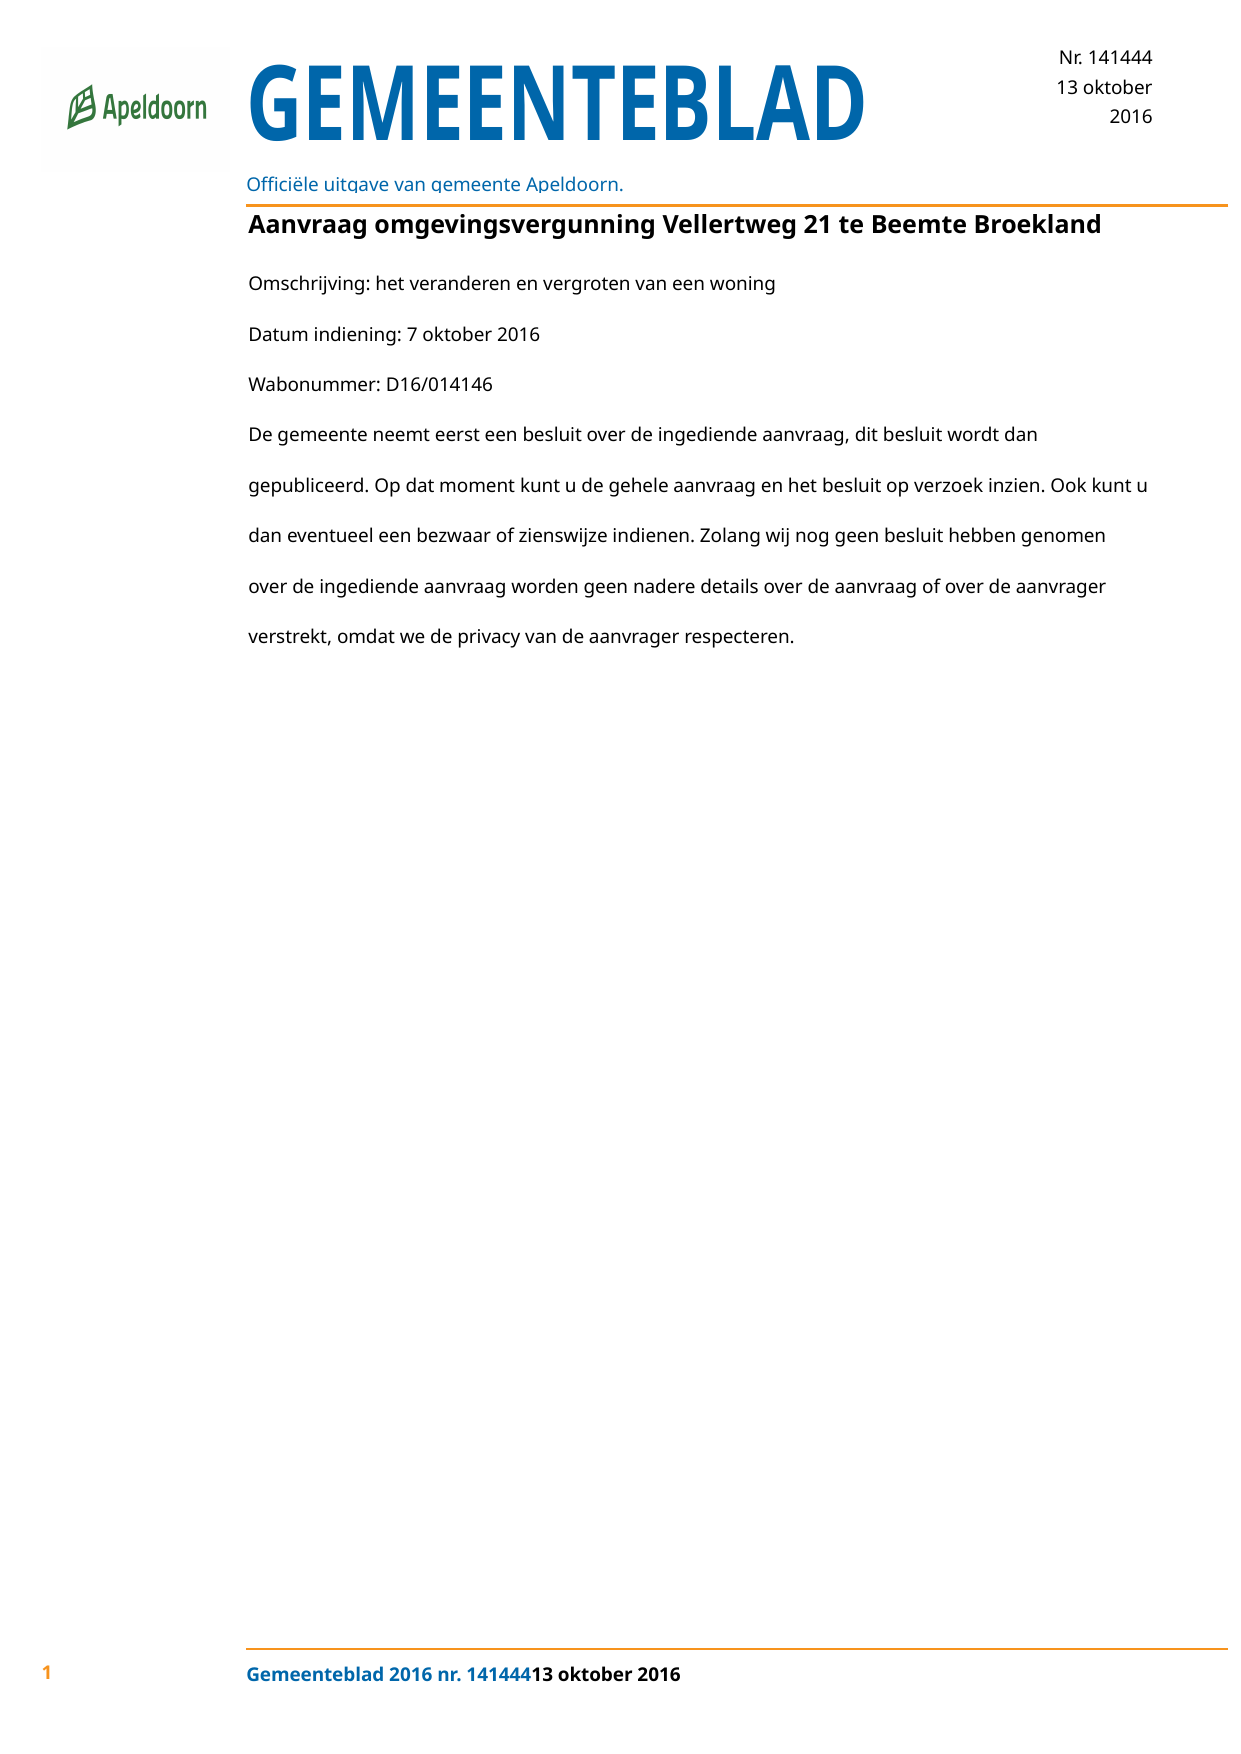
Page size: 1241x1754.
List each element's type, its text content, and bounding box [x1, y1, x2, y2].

text De gemeente neemt eerst een besluit over de ingediende aanvraag, dit besluit wordt dan [248, 422, 1152, 447]
text Wabonummer: D16/014146 [248, 371, 1152, 397]
text dan eventueel een bezwaar of zienswijze indienen. Zolang wij nog geen besluit hebben genomen [248, 522, 1152, 548]
picture [41, 47, 231, 172]
text verstrekt, omdat we de privacy van de aanvrager respecteren. [248, 623, 1152, 649]
text Datum indiening: 7 oktober 2016 [248, 321, 1152, 346]
text gepubliceerd. Op dat moment kunt u de gehele aanvraag en het besluit op verzoek inzien. Ook kunt u [248, 472, 1152, 498]
text Aanvraag omgevingsvergunning Vellertweg 21 te Beemte Broekland [248, 207, 1152, 241]
text Omschrijving: het veranderen en vergroten van een woning [248, 270, 1152, 296]
text over de ingediende aanvraag worden geen nadere details over de aanvraag of over de aanvrager [248, 573, 1152, 598]
